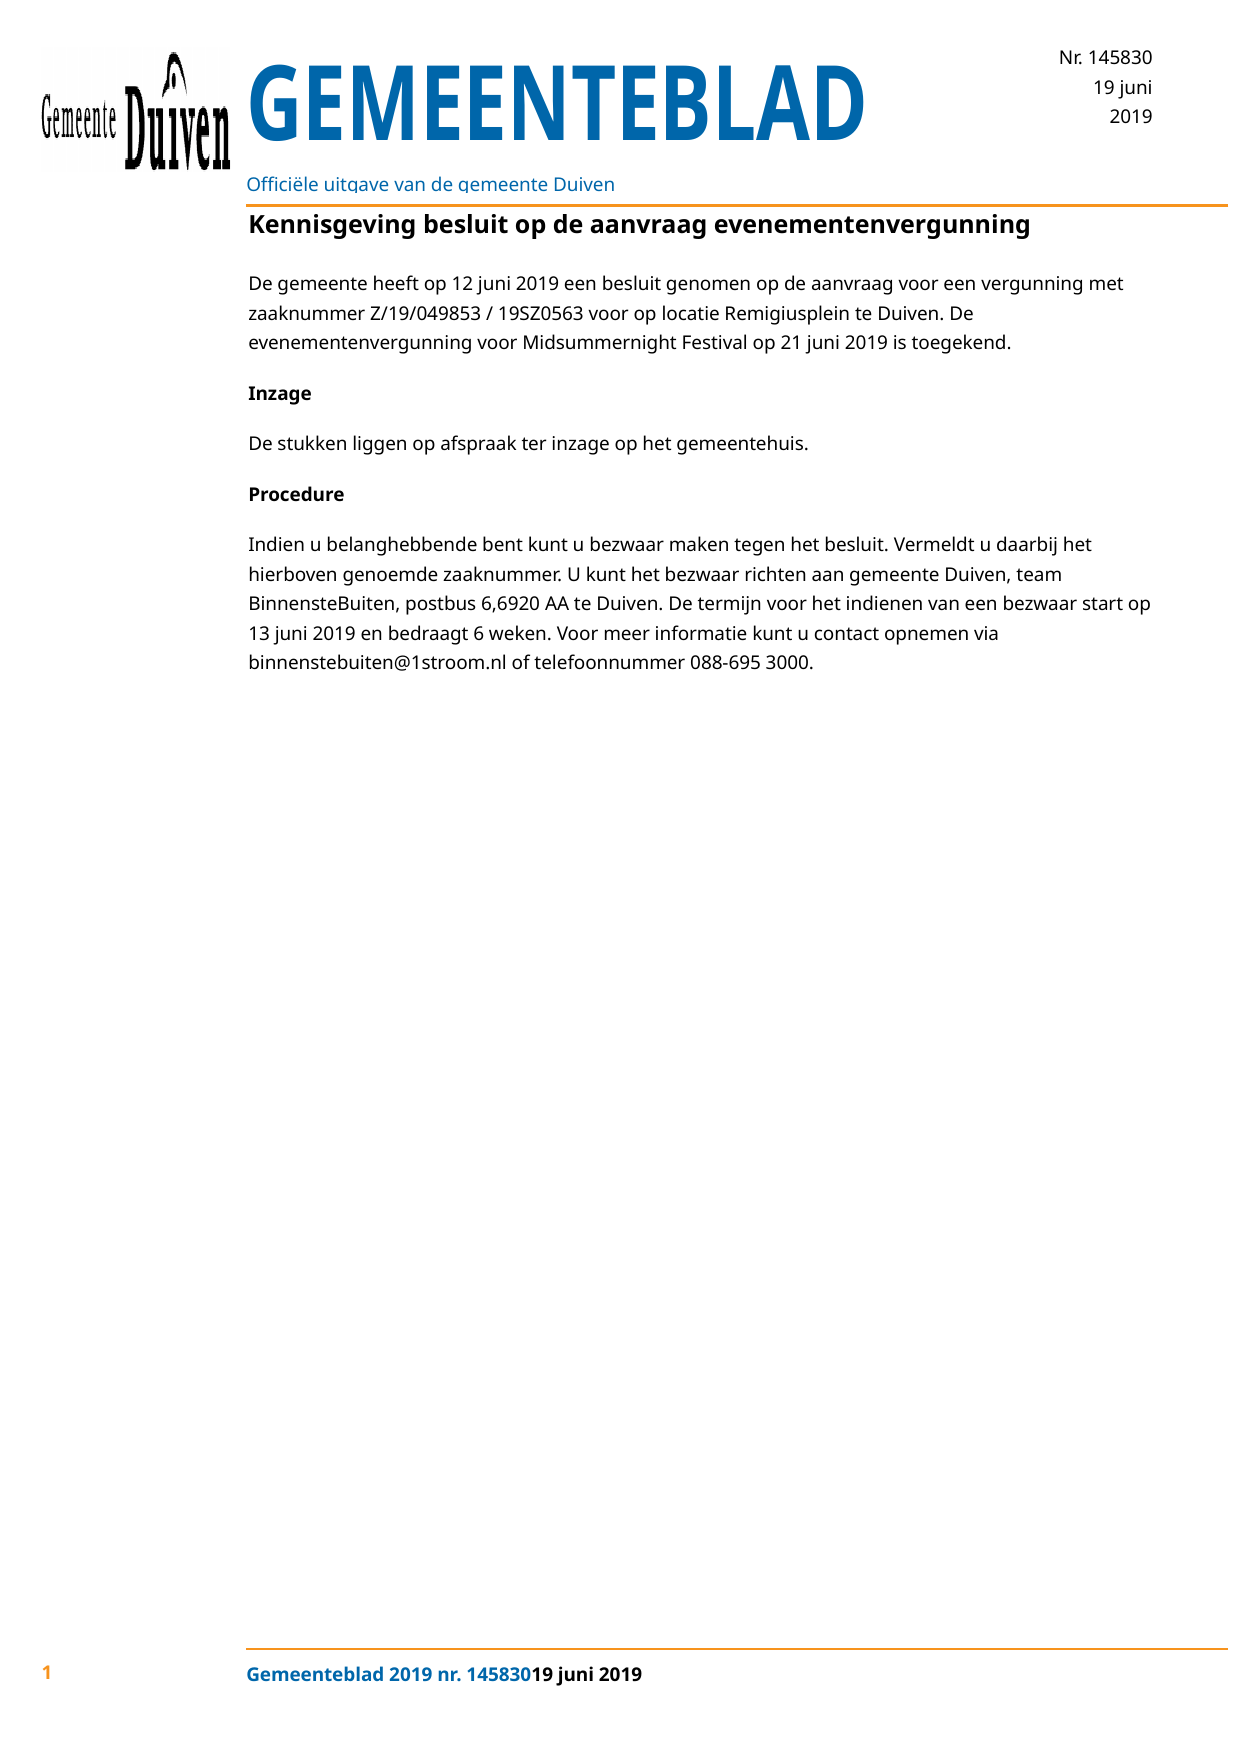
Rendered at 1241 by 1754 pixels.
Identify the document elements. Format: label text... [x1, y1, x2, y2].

text De gemeente heeft op 12 juni 2019 een besluit genomen op de aanvraag voor een vergunning met zaaknummer Z/19/049853 / 19SZ0563 voor op locatie Remigiusplein te Duiven. De evenementenvergunning voor Midsummernight Festival op 21 juni 2019 is toegekend. [248, 270, 1152, 355]
picture [41, 47, 231, 172]
text Kennisgeving besluit op de aanvraag evenementenvergunning [248, 207, 1152, 241]
text Indien u belanghebbende bent kunt u bezwaar maken tegen het besluit. Vermeldt u daarbij het hierboven genoemde zaaknummer. U kunt het bezwaar richten aan gemeente Duiven, team BinnensteBuiten, postbus 6,6920 AA te Duiven. De termijn voor het indienen van een bezwaar start op 13 juni 2019 en bedraagt 6 weken. Voor meer informatie kunt u contact opnemen via binnenstebuiten@1stroom.nl of telefoonnummer 088-695 3000. [248, 531, 1152, 675]
text Inzage [248, 380, 1152, 406]
text Procedure [248, 481, 1152, 506]
text De stukken liggen op afspraak ter inzage op het gemeentehuis. [248, 430, 1152, 456]
